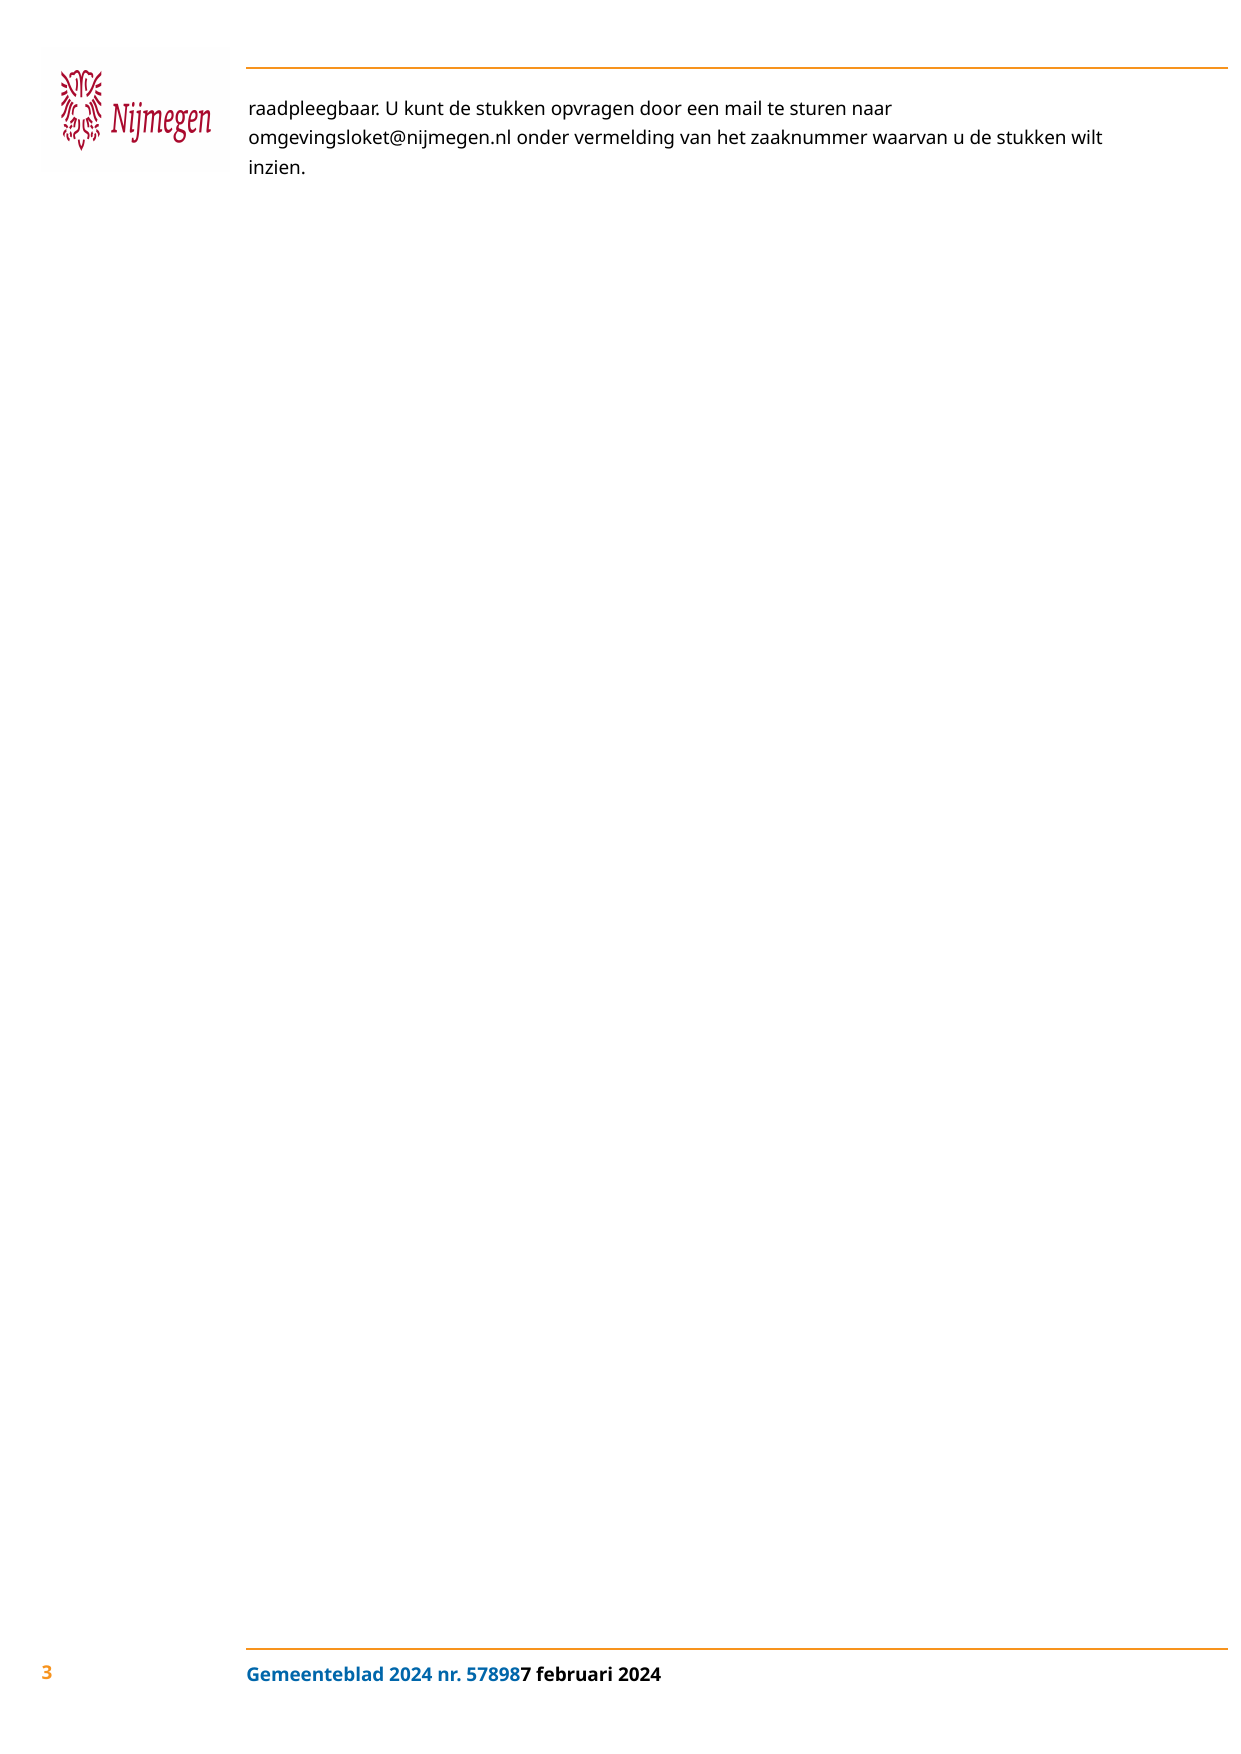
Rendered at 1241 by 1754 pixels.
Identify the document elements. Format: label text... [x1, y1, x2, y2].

text raadpleegbaar. U kunt de stukken opvragen door een mail te sturen naar omgevingsloket@nijmegen.nl onder vermelding van het zaaknummer waarvan u de stukken wilt inzien. [248, 95, 1152, 180]
picture [41, 47, 231, 172]
